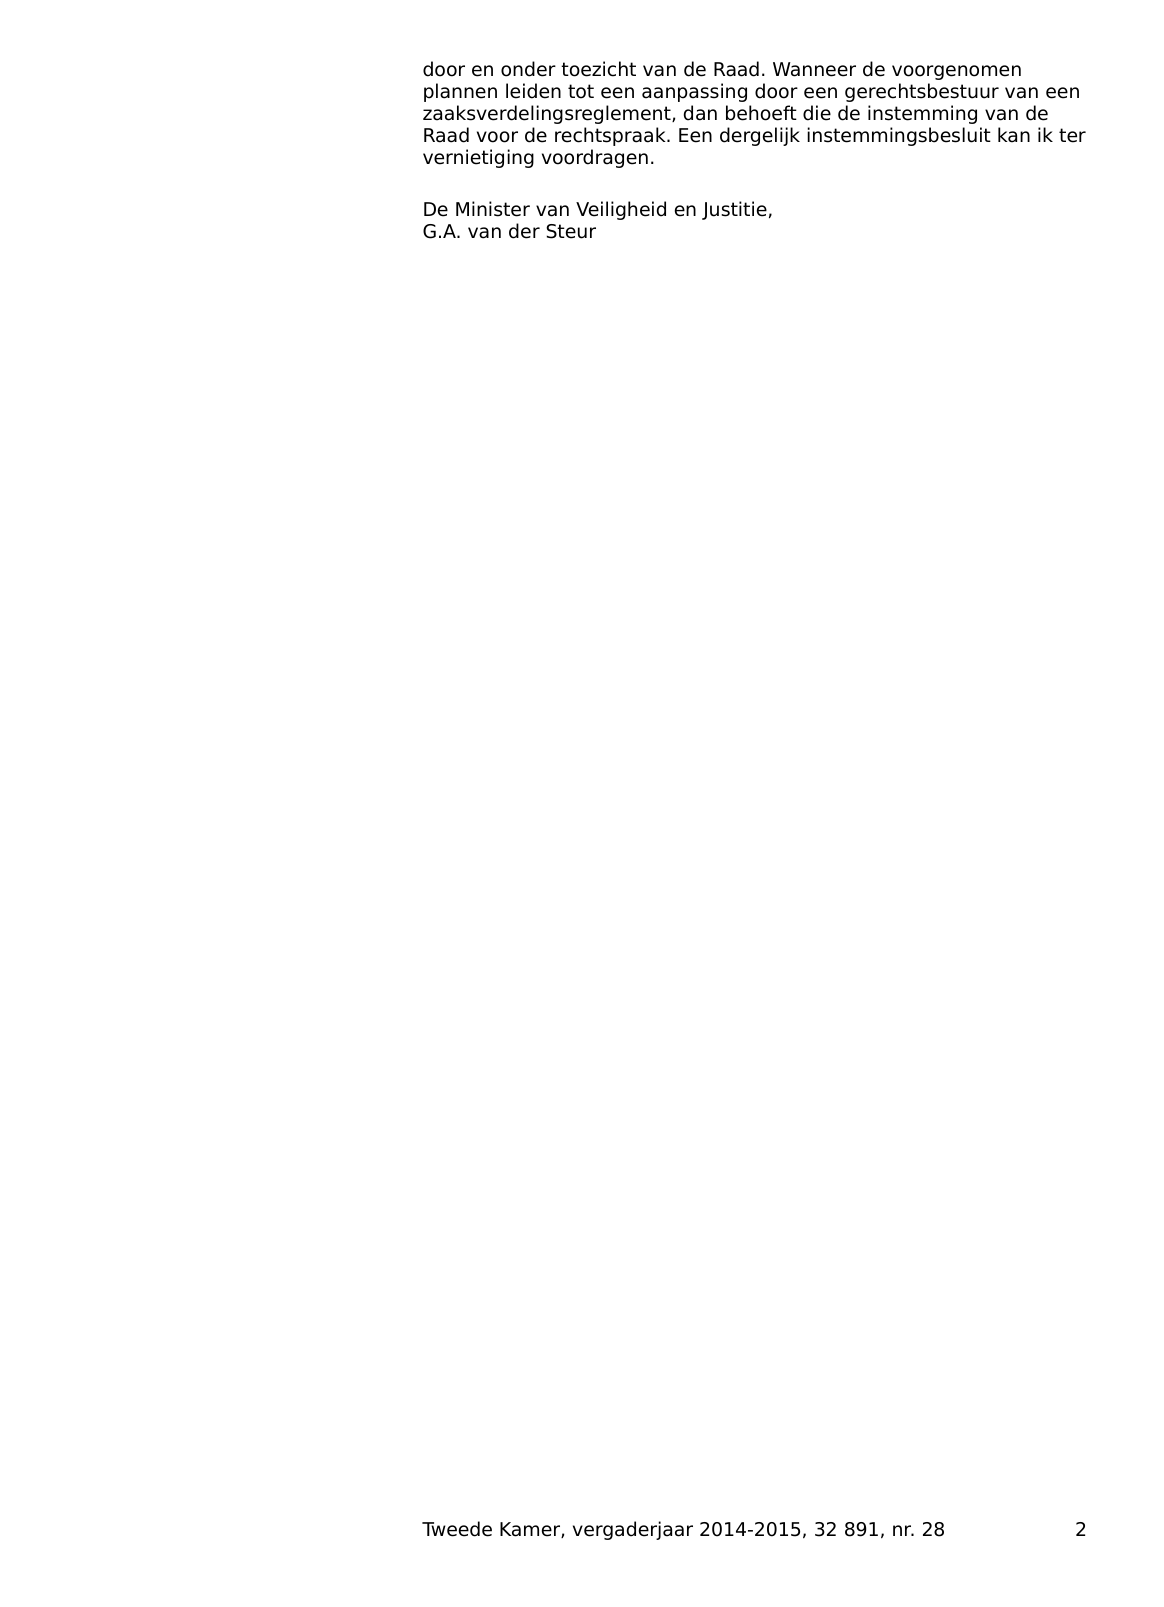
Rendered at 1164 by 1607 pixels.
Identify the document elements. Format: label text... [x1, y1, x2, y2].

text door en onder toezicht van de Raad. Wanneer de voorgenomen plannen leiden tot een aanpassing door een gerechtsbestuur van een zaaksverdelingsreglement, dan behoeft die de instemming van de Raad voor de rechtspraak. Een dergelijk instemmingsbesluit kan ik ter vernietiging voordragen. [422, 59, 1087, 169]
text De Minister van Veiligheid en Justitie, G.A. van der Steur [422, 199, 1087, 243]
